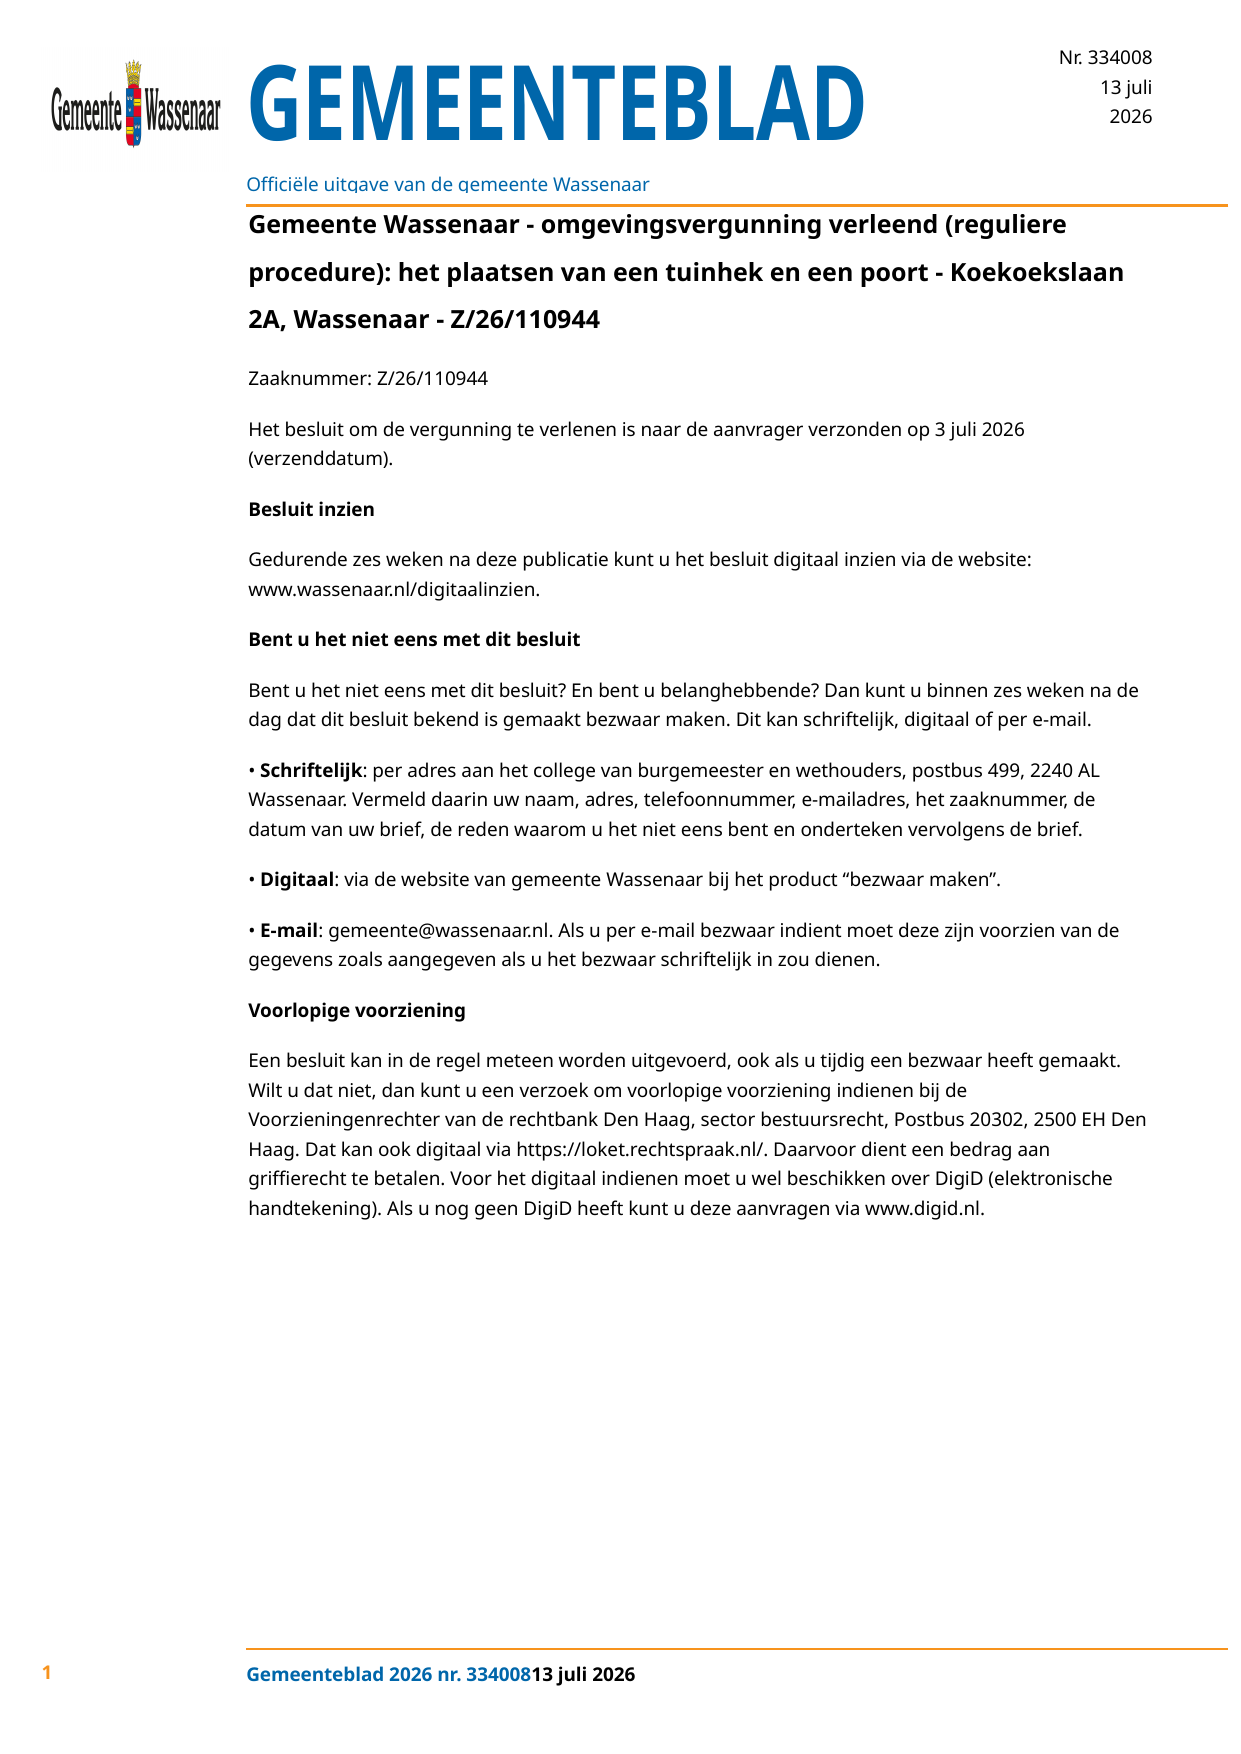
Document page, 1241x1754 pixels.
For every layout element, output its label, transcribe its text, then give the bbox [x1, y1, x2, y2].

text Gedurende zes weken na deze publicatie kunt u het besluit digitaal inzien via de website: www.wassenaar.nl/digitaalinzien. [248, 546, 1152, 602]
text • Schriftelijk: per adres aan het college van burgemeester en wethouders, postbus 499, 2240 AL Wassenaar. Vermeld daarin uw naam, adres, telefoonnummer, e-mailadres, het zaaknummer, de datum van uw brief, de reden waarom u het niet eens bent en onderteken vervolgens de brief. [248, 757, 1152, 842]
text Zaaknummer: Z/26/110944 [248, 366, 1152, 391]
text Een besluit kan in de regel meteen worden uitgevoerd, ook als u tijdig een bezwaar heeft gemaakt. Wilt u dat niet, dan kunt u een verzoek om voorlopige voorziening indienen bij de Voorzieningenrechter van de rechtbank Den Haag, sector bestuursrecht, Postbus 20302, 2500 EH Den Haag. Dat kan ook digitaal via https://loket.rechtspraak.nl/. Daarvoor dient een bedrag aan griffierecht te betalen. Voor het digitaal indienen moet u wel beschikken over DigiD (elektronische handtekening). Als u nog geen DigiD heeft kunt u deze aanvragen via www.digid.nl. [248, 1047, 1152, 1221]
picture [41, 47, 231, 172]
text Het besluit om de vergunning te verlenen is naar de aanvrager verzonden op 3 juli 2026 (verzenddatum). [248, 416, 1152, 471]
text Besluit inzien [248, 496, 1152, 522]
text • E-mail: gemeente@wassenaar.nl. Als u per e-mail bezwaar indient moet deze zijn voorzien van de gegevens zoals aangegeven als u het bezwaar schriftelijk in zou dienen. [248, 917, 1152, 972]
text Voorlopige voorziening [248, 997, 1152, 1022]
text Bent u het niet eens met dit besluit? En bent u belanghebbende? Dan kunt u binnen zes weken na de dag dat dit besluit bekend is gemaakt bezwaar maken. Dit kan schriftelijk, digitaal of per e-mail. [248, 677, 1152, 732]
text • Digitaal: via de website van gemeente Wassenaar bij het product “bezwaar maken”. [248, 866, 1152, 892]
text Bent u het niet eens met dit besluit [248, 626, 1152, 652]
text Gemeente Wassenaar - omgevingsvergunning verleend (reguliere procedure): het plaatsen van een tuinhek en een poort - Koekoekslaan 2A, Wassenaar - Z/26/110944 [248, 207, 1152, 336]
